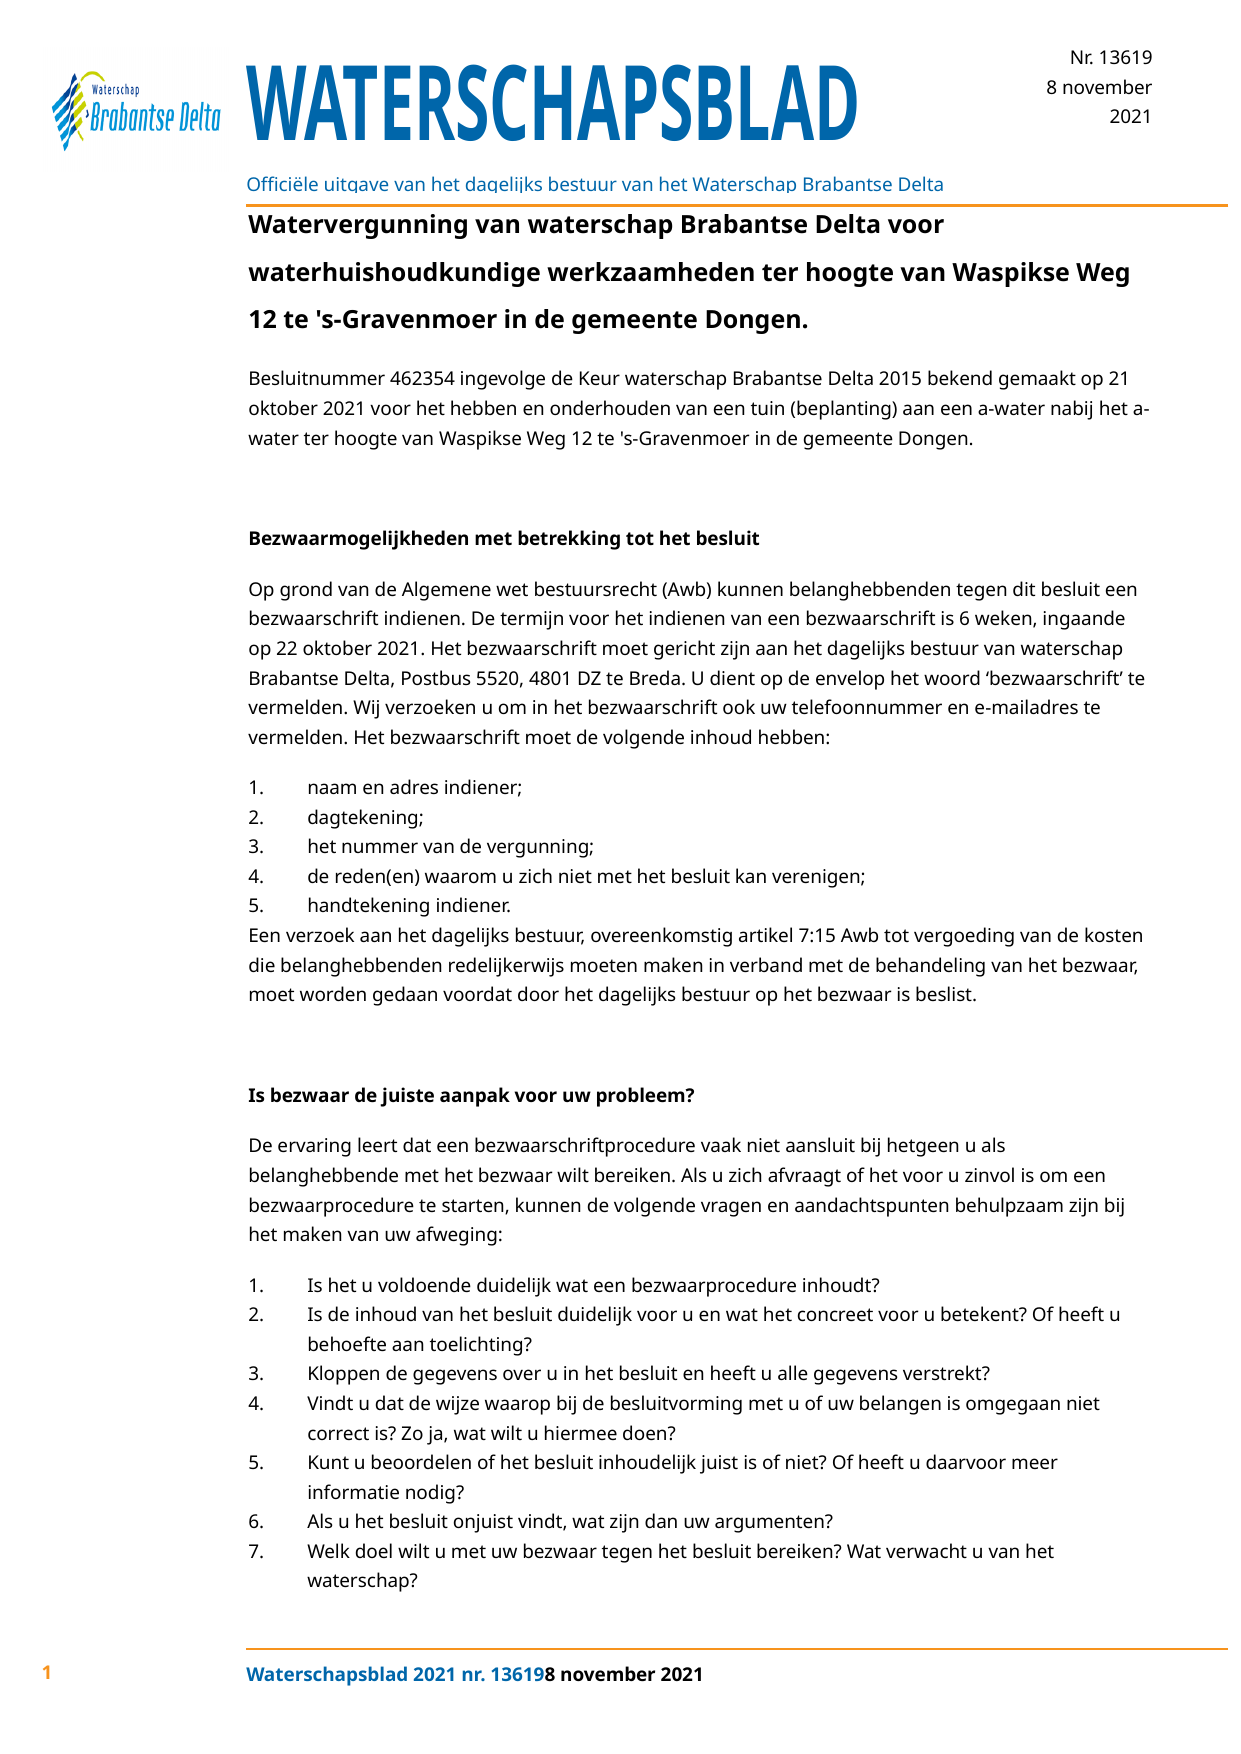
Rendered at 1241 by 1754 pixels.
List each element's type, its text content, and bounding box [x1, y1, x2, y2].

picture [41, 47, 231, 172]
list Welk doel wilt u met uw bezwaar tegen het besluit bereiken? Wat verwacht u van het waterschap? [248, 1538, 1152, 1593]
text Een verzoek aan het dagelijks bestuur, overeenkomstig artikel 7:15 Awb tot vergoeding van de kosten die belanghebbenden redelijkerwijs moeten maken in verband met de behandeling van het bezwaar, moet worden gedaan voordat door het dagelijks bestuur op het bezwaar is beslist. [248, 922, 1152, 1007]
text Besluitnummer 462354 ingevolge de Keur waterschap Brabantse Delta 2015 bekend gemaakt op 21 oktober 2021 voor het hebben en onderhouden van een tuin (beplanting) aan een a-water nabij het a-water ter hoogte van Waspikse Weg 12 te 's-Gravenmoer in de gemeente Dongen. [248, 366, 1152, 450]
text Is bezwaar de juiste aanpak voor uw probleem? [248, 1082, 1152, 1108]
text Watervergunning van waterschap Brabantse Delta voor waterhuishoudkundige werkzaamheden ter hoogte van Waspikse Weg 12 te 's-Gravenmoer in de gemeente Dongen. [248, 207, 1152, 336]
list het nummer van de vergunning; [248, 833, 1152, 859]
list Kloppen de gegevens over u in het besluit en heeft u alle gegevens verstrekt? [248, 1361, 1152, 1386]
list de reden(en) waarom u zich niet met het besluit kan verenigen; [248, 863, 1152, 889]
list Is het u voldoende duidelijk wat een bezwaarprocedure inhoudt? [248, 1272, 1152, 1297]
list Vindt u dat de wijze waarop bij de besluitvorming met u of uw belangen is omgegaan niet correct is? Zo ja, wat wilt u hiermee doen? [248, 1390, 1152, 1445]
list Is de inhoud van het besluit duidelijk voor u en wat het concreet voor u betekent? Of heeft u behoefte aan toelichting? [248, 1301, 1152, 1357]
list handtekening indiener. [248, 893, 1152, 918]
text Op grond van de Algemene wet bestuursrecht (Awb) kunnen belanghebbenden tegen dit besluit een bezwaarschrift indienen. De termijn voor het indienen van een bezwaarschrift is 6 weken, ingaande op 22 oktober 2021. Het bezwaarschrift moet gericht zijn aan het dagelijks bestuur van waterschap Brabantse Delta, Postbus 5520, 4801 DZ te Breda. U dient op de envelop het woord ‘bezwaarschrift’ te vermelden. Wij verzoeken u om in het bezwaarschrift ook uw telefoonnummer en e‑mailadres te vermelden. Het bezwaarschrift moet de volgende inhoud hebben: [248, 576, 1152, 749]
list naam en adres indiener; [248, 774, 1152, 800]
list Als u het besluit onjuist vindt, wat zijn dan uw argumenten? [248, 1508, 1152, 1534]
text Bezwaarmogelijkheden met betrekking tot het besluit [248, 526, 1152, 551]
list Kunt u beoordelen of het besluit inhoudelijk juist is of niet? Of heeft u daarvoor meer informatie nodig? [248, 1449, 1152, 1504]
list dagtekening; [248, 804, 1152, 829]
text De ervaring leert dat een bezwaarschriftprocedure vaak niet aansluit bij hetgeen u als belanghebbende met het bezwaar wilt bereiken. Als u zich afvraagt of het voor u zinvol is om een bezwaarprocedure te starten, kunnen de volgende vragen en aandachtspunten behulpzaam zijn bij het maken van uw afweging: [248, 1133, 1152, 1247]
